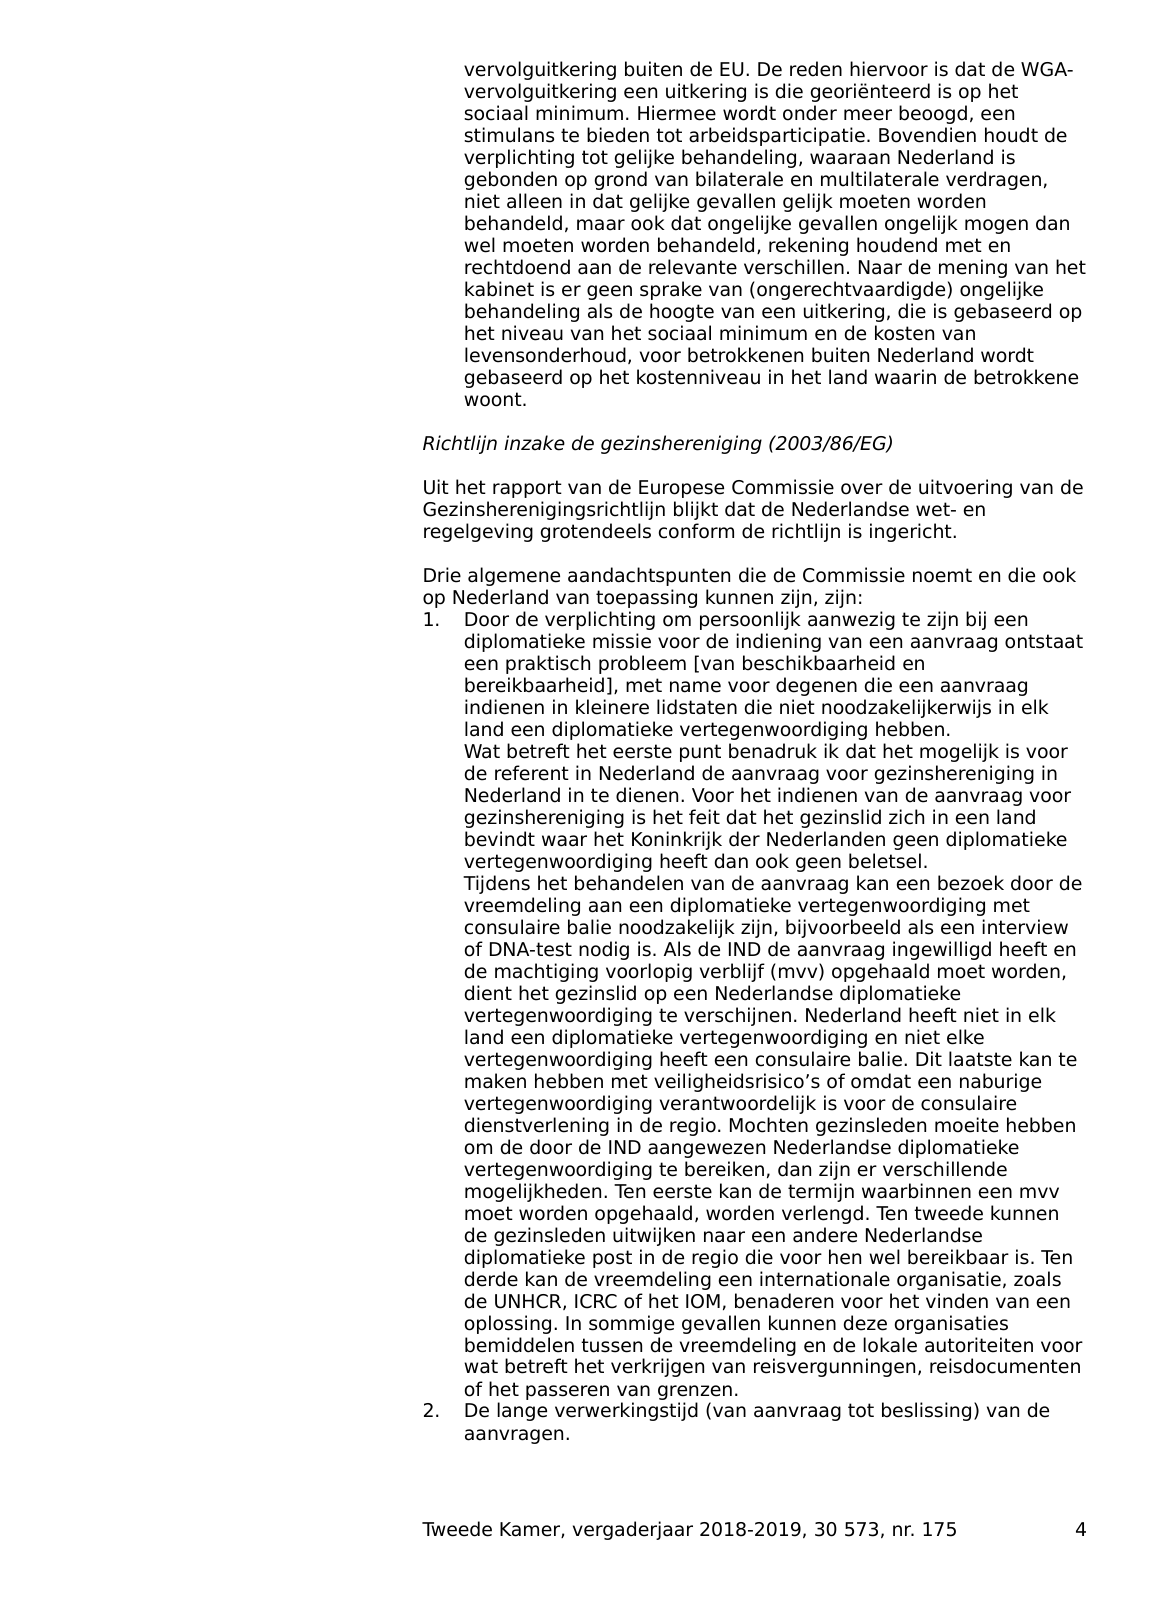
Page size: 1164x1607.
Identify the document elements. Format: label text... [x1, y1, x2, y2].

text Tijdens het behandelen van de aanvraag kan een bezoek door de vreemdeling aan een diplomatieke vertegenwoordiging met consulaire balie noodzakelijk zijn, bijvoorbeeld als een interview of DNA-test nodig is. Als de IND de aanvraag ingewilligd heeft en de machtiging voorlopig verblijf (mvv) opgehaald moet worden, dient het gezinslid op een Nederlandse diplomatieke vertegenwoordiging te verschijnen. Nederland heeft niet in elk land een diplomatieke vertegenwoordiging en niet elke vertegenwoordiging heeft een consulaire balie. Dit laatste kan te maken hebben met veiligheidsrisico’s of omdat een naburige vertegenwoordiging verantwoordelijk is voor de consulaire dienstverlening in de regio. Mochten gezinsleden moeite hebben om de door de IND aangewezen Nederlandse diplomatieke vertegenwoordiging te bereiken, dan zijn er verschillende mogelijkheden. Ten eerste kan de termijn waarbinnen een mvv moet worden opgehaald, worden verlengd. Ten tweede kunnen de gezinsleden uitwijken naar een andere Nederlandse diplomatieke post in de regio die voor hen wel bereikbaar is. Ten derde kan de vreemdeling een internationale organisatie, zoals de UNHCR, ICRC of het IOM, benaderen voor het vinden van een oplossing. In sommige gevallen kunnen deze organisaties bemiddelen tussen de vreemdeling en de lokale autoriteiten voor wat betreft het verkrijgen van reisvergunningen, reisdocumenten of het passeren van grenzen. [464, 873, 1087, 1400]
text Wat betreft het eerste punt benadruk ik dat het mogelijk is voor de referent in Nederland de aanvraag voor gezinshereniging in Nederland in te dienen. Voor het indienen van de aanvraag voor gezinshereniging is het feit dat het gezinslid zich in een land bevindt waar het Koninkrijk der Nederlanden geen diplomatieke vertegenwoordiging heeft dan ook geen beletsel. [464, 741, 1087, 873]
text 1. Door de verplichting om persoonlijk aanwezig te zijn bij een diplomatieke missie voor de indiening van een aanvraag ontstaat een praktisch probleem [van beschikbaarheid en bereikbaarheid], met name voor degenen die een aanvraag indienen in kleinere lidstaten die niet noodzakelijkerwijs in elk land een diplomatieke vertegenwoordiging hebben. [422, 609, 1087, 741]
text vervolguitkering buiten de EU. De reden hiervoor is dat de WGA-vervolguitkering een uitkering is die georiënteerd is op het sociaal minimum. Hiermee wordt onder meer beoogd, een stimulans te bieden tot arbeidsparticipatie. Bovendien houdt de verplichting tot gelijke behandeling, waaraan Nederland is gebonden op grond van bilaterale en multilaterale verdragen, niet alleen in dat gelijke gevallen gelijk moeten worden behandeld, maar ook dat ongelijke gevallen ongelijk mogen dan wel moeten worden behandeld, rekening houdend met en rechtdoend aan de relevante verschillen. Naar de mening van het kabinet is er geen sprake van (ongerechtvaardigde) ongelijke behandeling als de hoogte van een uitkering, die is gebaseerd op het niveau van het sociaal minimum en de kosten van levensonderhoud, voor betrokkenen buiten Nederland wordt gebaseerd op het kostenniveau in het land waarin de betrokkene woont. [464, 59, 1087, 411]
text 2. De lange verwerkingstijd (van aanvraag tot beslissing) van de aanvragen. [422, 1400, 1087, 1444]
subtitle Richtlijn inzake de gezinshereniging (2003/86/EG) [422, 433, 1087, 455]
text Drie algemene aandachtspunten die de Commissie noemt en die ook op Nederland van toepassing kunnen zijn, zijn: [422, 565, 1087, 609]
text Uit het rapport van de Europese Commissie over de uitvoering van de Gezinsherenigingsrichtlijn blijkt dat de Nederlandse wet- en regelgeving grotendeels conform de richtlijn is ingericht. [422, 477, 1087, 543]
